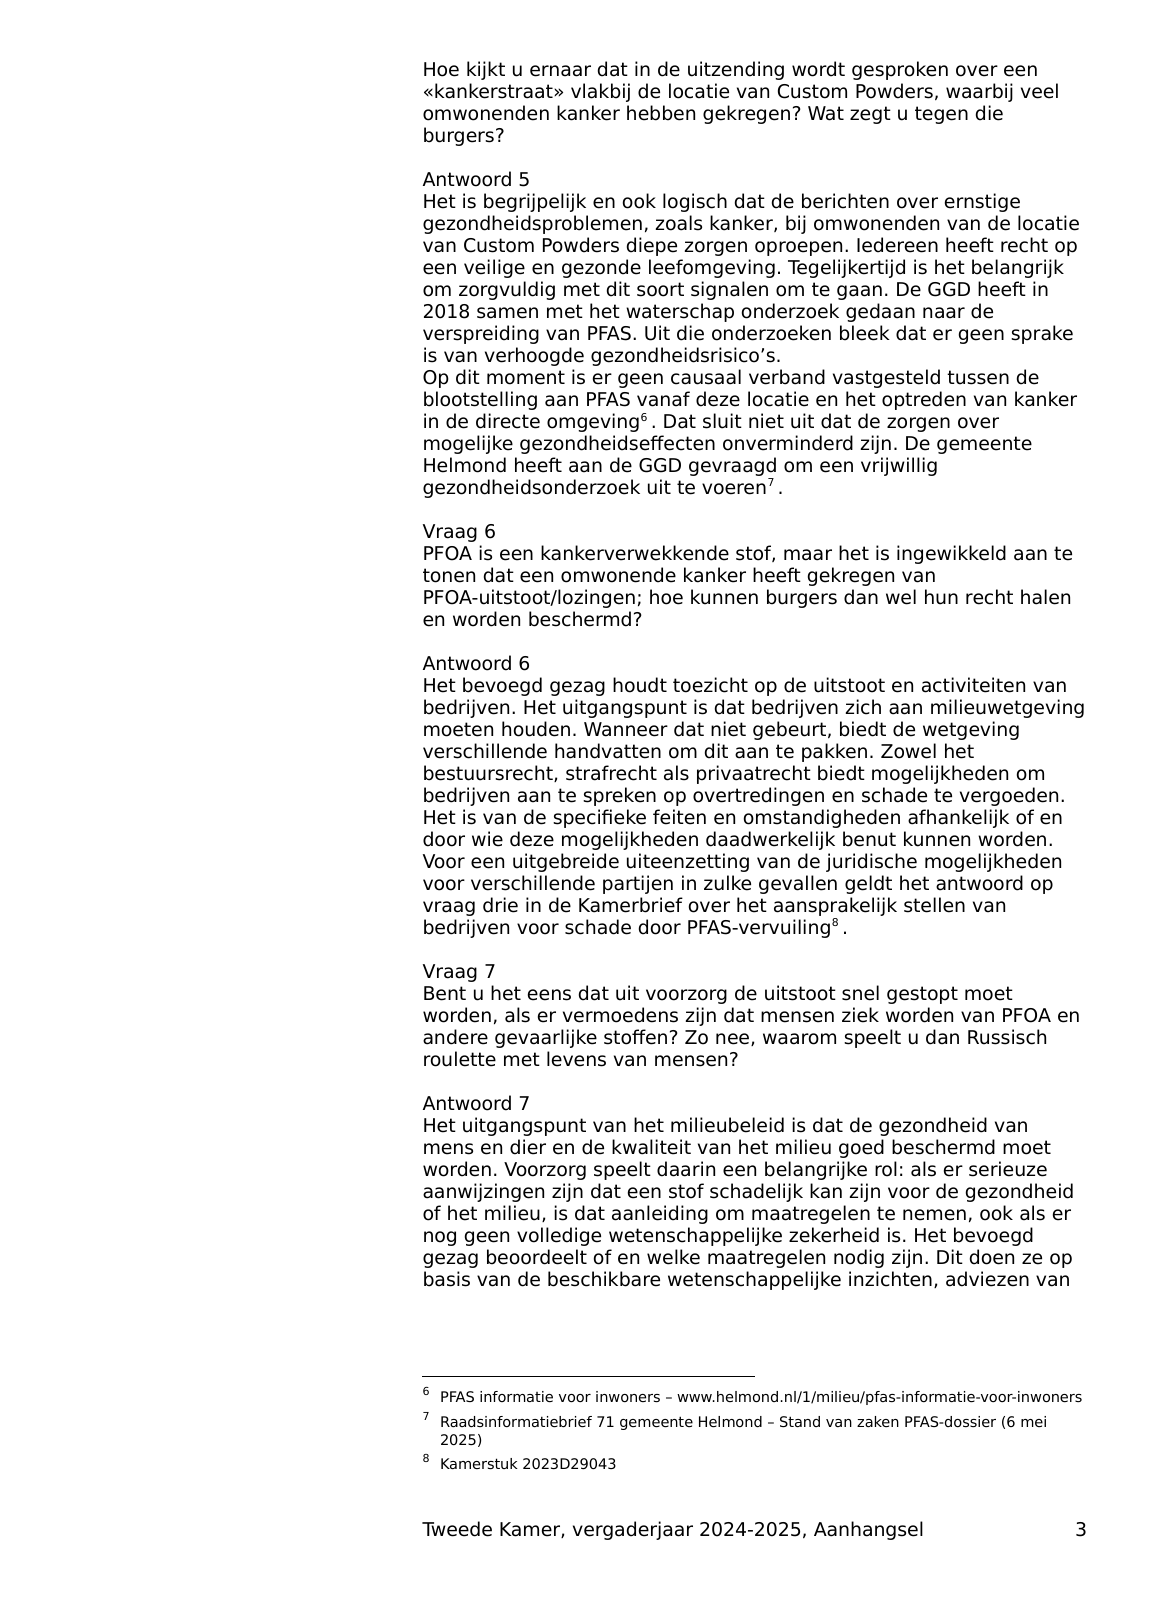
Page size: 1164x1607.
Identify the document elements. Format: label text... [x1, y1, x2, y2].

text PFAS informatie voor inwoners – www.helmond.nl/1/milieu/pfas-informatie-voor-inwoners [422, 1385, 1087, 1407]
text Hoe kijkt u ernaar dat in de uitzending wordt gesproken over een «kankerstraat» vlakbij de locatie van Custom Powders, waarbij veel omwonenden kanker hebben gekregen? Wat zegt u tegen die burgers? [422, 59, 1087, 147]
text Raadsinformatiebrief 71 gemeente Helmond – Stand van zaken PFAS-dossier (6 mei 2025) [422, 1410, 1087, 1449]
text Kamerstuk 2023D29043 [422, 1452, 1087, 1474]
text Bent u het eens dat uit voorzorg de uitstoot snel gestopt moet worden, als er vermoedens zijn dat mensen ziek worden van PFOA en andere gevaarlijke stoffen? Zo nee, waarom speelt u dan Russisch roulette met levens van mensen? [422, 983, 1087, 1071]
text Het is begrijpelijk en ook logisch dat de berichten over ernstige gezondheidsproblemen, zoals kanker, bij omwonenden van de locatie van Custom Powders diepe zorgen oproepen. Iedereen heeft recht op een veilige en gezonde leefomgeving. Tegelijkertijd is het belangrijk om zorgvuldig met dit soort signalen om te gaan. De GGD heeft in 2018 samen met het waterschap onderzoek gedaan naar de verspreiding van PFAS. Uit die onderzoeken bleek dat er geen sprake is van verhoogde gezondheidsrisico’s. [422, 191, 1087, 367]
text Vraag 6 [422, 521, 1087, 543]
text Antwoord 6 [422, 653, 1087, 675]
text Op dit moment is er geen causaal verband vastgesteld tussen de blootstelling aan PFAS vanaf deze locatie en het optreden van kanker in de directe omgeving. Dat sluit niet uit dat de zorgen over mogelijke gezondheidseffecten onverminderd zijn. De gemeente Helmond heeft aan de GGD gevraagd om een vrijwillig gezondheidsonderzoek uit te voeren. [422, 367, 1087, 499]
text Het bevoegd gezag houdt toezicht op de uitstoot en activiteiten van bedrijven. Het uitgangspunt is dat bedrijven zich aan milieuwetgeving moeten houden. Wanneer dat niet gebeurt, biedt de wetgeving verschillende handvatten om dit aan te pakken. Zowel het bestuursrecht, strafrecht als privaatrecht biedt mogelijkheden om bedrijven aan te spreken op overtredingen en schade te vergoeden. Het is van de specifieke feiten en omstandigheden afhankelijk of en door wie deze mogelijkheden daadwerkelijk benut kunnen worden. [422, 675, 1087, 851]
text Voor een uitgebreide uiteenzetting van de juridische mogelijkheden voor verschillende partijen in zulke gevallen geldt het antwoord op vraag drie in de Kamerbrief over het aansprakelijk stellen van bedrijven voor schade door PFAS-vervuiling. [422, 851, 1087, 939]
text Vraag 7 [422, 961, 1087, 983]
text Antwoord 7 [422, 1093, 1087, 1115]
text Het uitgangspunt van het milieubeleid is dat de gezondheid van mens en dier en de kwaliteit van het milieu goed beschermd moet worden. Voorzorg speelt daarin een belangrijke rol: als er serieuze aanwijzingen zijn dat een stof schadelijk kan zijn voor de gezondheid of het milieu, is dat aanleiding om maatregelen te nemen, ook als er nog geen volledige wetenschappelijke zekerheid is. Het bevoegd gezag beoordeelt of en welke maatregelen nodig zijn. Dit doen ze op basis van de beschikbare wetenschappelijke inzichten, adviezen van [422, 1115, 1087, 1291]
text Antwoord 5 [422, 169, 1087, 191]
text PFOA is een kankerverwekkende stof, maar het is ingewikkeld aan te tonen dat een omwonende kanker heeft gekregen van PFOA-uitstoot/lozingen; hoe kunnen burgers dan wel hun recht halen en worden beschermd? [422, 543, 1087, 631]
